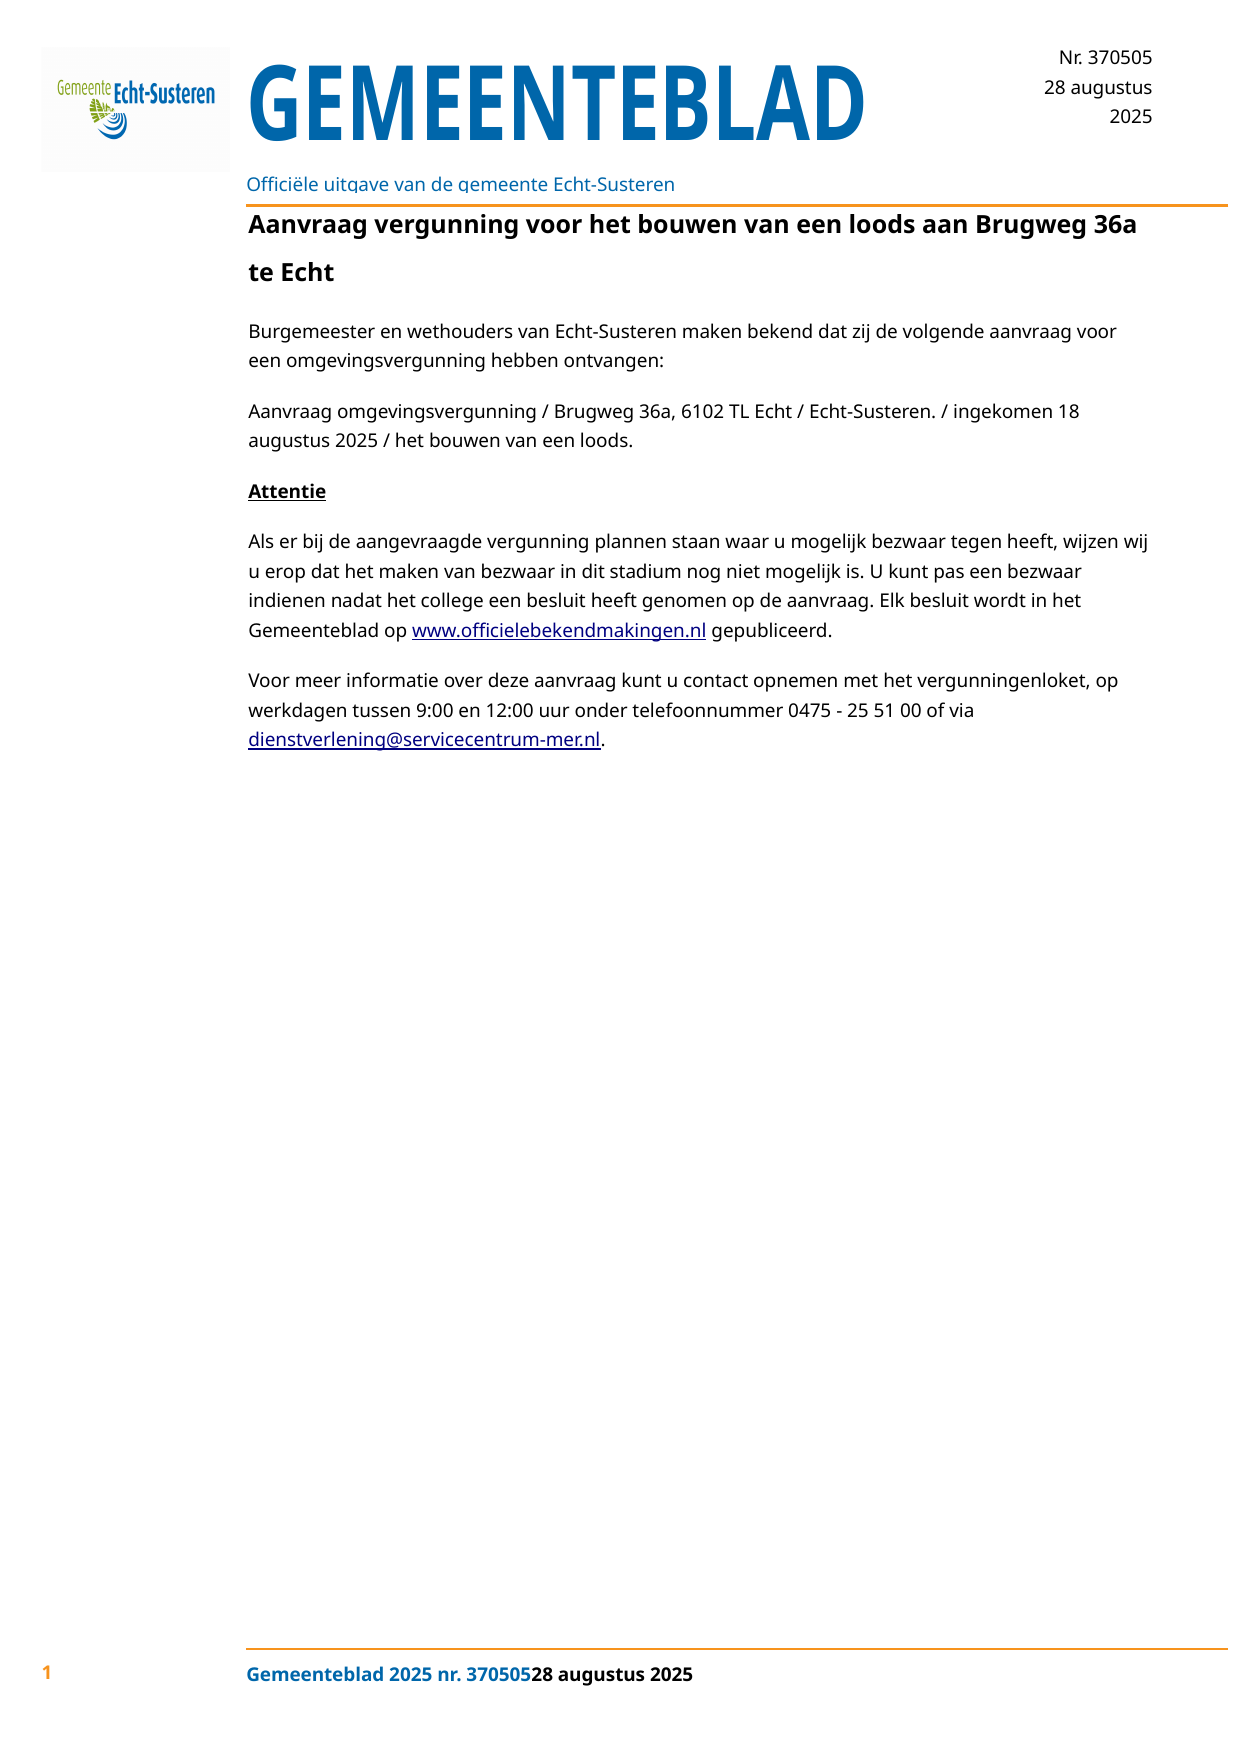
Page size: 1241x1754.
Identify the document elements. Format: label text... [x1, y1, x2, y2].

text Attentie [248, 478, 1152, 504]
text Aanvraag vergunning voor het bouwen van een loods aan Brugweg 36a te Echt [248, 207, 1152, 288]
text Burgemeester en wethouders van Echt-Susteren maken bekend dat zij de volgende aanvraag voor een omgevingsvergunning hebben ontvangen: [248, 318, 1152, 373]
text Aanvraag omgevingsvergunning / Brugweg 36a, 6102 TL Echt / Echt-Susteren. / ingekomen 18 augustus 2025 / het bouwen van een loods. [248, 398, 1152, 453]
text Als er bij de aangevraagde vergunning plannen staan waar u mogelijk bezwaar tegen heeft, wijzen wij u erop dat het maken van bezwaar in dit stadium nog niet mogelijk is. U kunt pas een bezwaar indienen nadat het college een besluit heeft genomen op de aanvraag. Elk besluit wordt in het Gemeenteblad op www.officielebekendmakingen.nl gepubliceerd. [248, 528, 1152, 643]
text Voor meer informatie over deze aanvraag kunt u contact opnemen met het vergunningenloket, op werkdagen tussen 9:00 en 12:00 uur onder telefoonnummer 0475 - 25 51 00 of via dienstverlening@servicecentrum-mer.nl. [248, 667, 1152, 752]
picture [41, 47, 231, 172]
